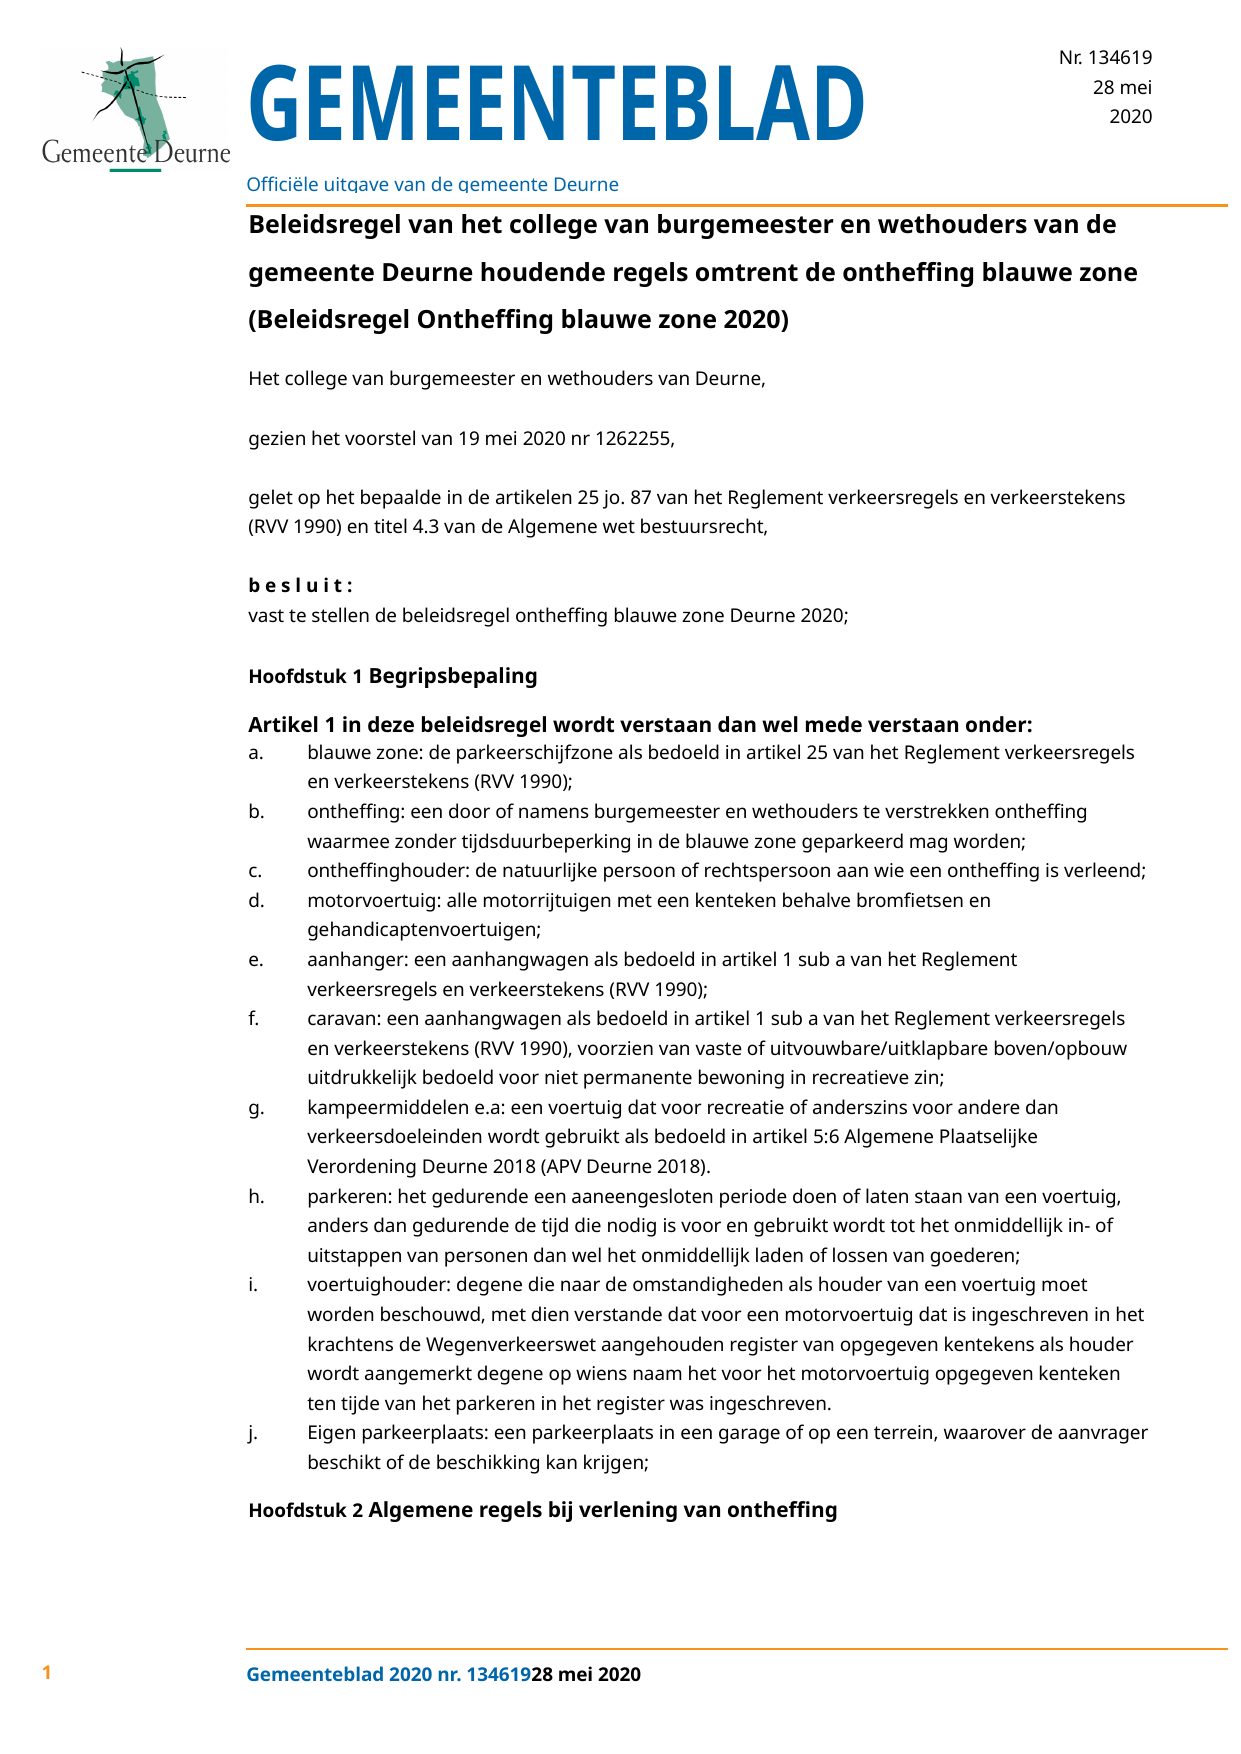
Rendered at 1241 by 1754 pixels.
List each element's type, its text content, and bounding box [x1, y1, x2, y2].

text vast te stellen de beleidsregel ontheffing blauwe zone Deurne 2020; [248, 602, 1152, 628]
list blauwe zone: de parkeerschijfzone als bedoeld in artikel 25 van het Reglement verkeersregels en verkeerstekens (RVV 1990); [248, 739, 1152, 794]
text Het college van burgemeester en wethouders van Deurne, [248, 366, 1152, 391]
text Artikel 1 in deze beleidsregel wordt verstaan dan wel mede verstaan onder: [248, 711, 1152, 739]
text gezien het voorstel van 19 mei 2020 nr 1262255, [248, 425, 1152, 450]
text Hoofdstuk 1 Begripsbepaling [248, 661, 1152, 690]
picture [41, 47, 231, 172]
list motorvoertuig: alle motorrijtuigen met een kenteken behalve bromfietsen en gehandicaptenvoertuigen; [248, 887, 1152, 942]
text b e s l u i t : [248, 573, 1152, 598]
list aanhanger: een aanhangwagen als bedoeld in artikel 1 sub a van het Reglement verkeersregels en verkeerstekens (RVV 1990); [248, 946, 1152, 1001]
list ontheffinghouder: de natuurlijke persoon of rechtspersoon aan wie een ontheffing is verleend; [248, 857, 1152, 883]
list kampeermiddelen e.a: een voertuig dat voor recreatie of anderszins voor andere dan verkeersdoeleinden wordt gebruikt als bedoeld in artikel 5:6 Algemene Plaatselijke Verordening Deurne 2018 (APV Deurne 2018). [248, 1094, 1152, 1179]
list Eigen parkeerplaats: een parkeerplaats in een garage of op een terrein, waarover de aanvrager beschikt of de beschikking kan krijgen; [248, 1419, 1152, 1475]
text Hoofdstuk 2 Algemene regels bij verlening van ontheffing [248, 1495, 1152, 1523]
list voertuighouder: degene die naar de omstandigheden als houder van een voertuig moet worden beschouwd, met dien verstande dat voor een motorvoertuig dat is ingeschreven in het krachtens de Wegenverkeerswet aangehouden register van opgegeven kentekens als houder wordt aangemerkt degene op wiens naam het voor het motorvoertuig opgegeven kenteken ten tijde van het parkeren in het register was ingeschreven. [248, 1272, 1152, 1416]
text Beleidsregel van het college van burgemeester en wethouders van de gemeente Deurne houdende regels omtrent de ontheffing blauwe zone (Beleidsregel Ontheffing blauwe zone 2020) [248, 207, 1152, 336]
list parkeren: het gedurende een aaneengesloten periode doen of laten staan van een voertuig, anders dan gedurende de tijd die nodig is voor en gebruikt wordt tot het onmiddellijk in- of uitstappen van personen dan wel het onmiddellijk laden of lossen van goederen; [248, 1183, 1152, 1268]
list caravan: een aanhangwagen als bedoeld in artikel 1 sub a van het Reglement verkeersregels en verkeerstekens (RVV 1990), voorzien van vaste of uitvouwbare/uitklapbare boven/opbouw uitdrukkelijk bedoeld voor niet permanente bewoning in recreatieve zin; [248, 1005, 1152, 1090]
list ontheffing: een door of namens burgemeester en wethouders te verstrekken ontheffing waarmee zonder tijdsduurbeperking in de blauwe zone geparkeerd mag worden; [248, 798, 1152, 853]
text gelet op het bepaalde in de artikelen 25 jo. 87 van het Reglement verkeersregels en verkeerstekens (RVV 1990) en titel 4.3 van de Algemene wet bestuursrecht, [248, 484, 1152, 539]
